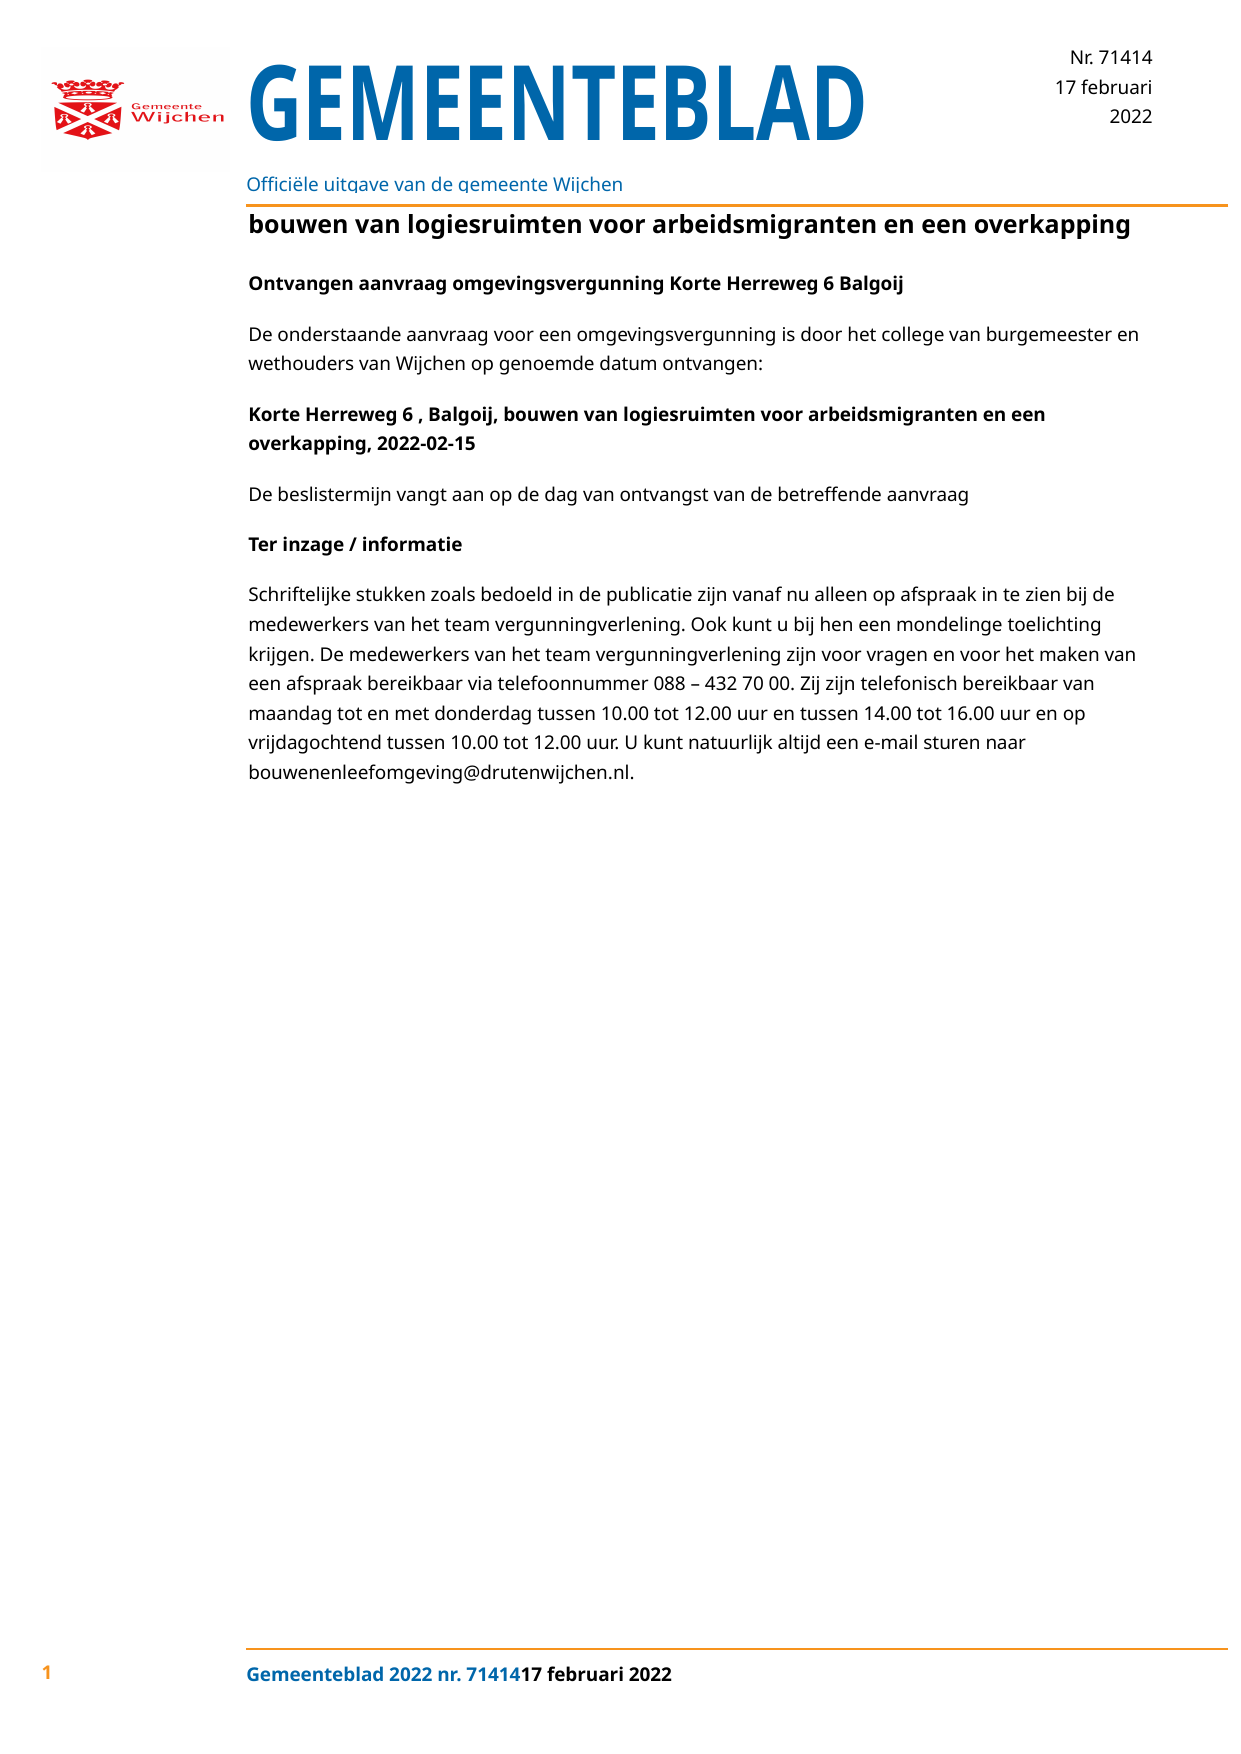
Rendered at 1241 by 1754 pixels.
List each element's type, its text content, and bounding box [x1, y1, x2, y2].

text Schriftelijke stukken zoals bedoeld in de publicatie zijn vanaf nu alleen op afspraak in te zien bij de medewerkers van het team vergunningverlening. Ook kunt u bij hen een mondelinge toelichting krijgen. De medewerkers van het team vergunningverlening zijn voor vragen en voor het maken van een afspraak bereikbaar via telefoonnummer 088 – 432 70 00. Zij zijn telefonisch bereikbaar van maandag tot en met donderdag tussen 10.00 tot 12.00 uur en tussen 14.00 tot 16.00 uur en op vrijdagochtend tussen 10.00 tot 12.00 uur. U kunt natuurlijk altijd een e-mail sturen naar bouwenenleefomgeving@drutenwijchen.nl. [248, 582, 1152, 785]
text Ontvangen aanvraag omgevingsvergunning Korte Herreweg 6 Balgoij [248, 270, 1152, 296]
text De beslistermijn vangt aan op de dag van ontvangst van de betreffende aanvraag [248, 481, 1152, 506]
text De onderstaande aanvraag voor een omgevingsvergunning is door het college van burgemeester en wethouders van Wijchen op genoemde datum ontvangen: [248, 321, 1152, 376]
text Ter inzage / informatie [248, 531, 1152, 557]
text Korte Herreweg 6 , Balgoij, bouwen van logiesruimten voor arbeidsmigranten en een overkapping, 2022-02-15 [248, 401, 1152, 456]
text bouwen van logiesruimten voor arbeidsmigranten en een overkapping [248, 207, 1152, 241]
picture [41, 47, 231, 172]
